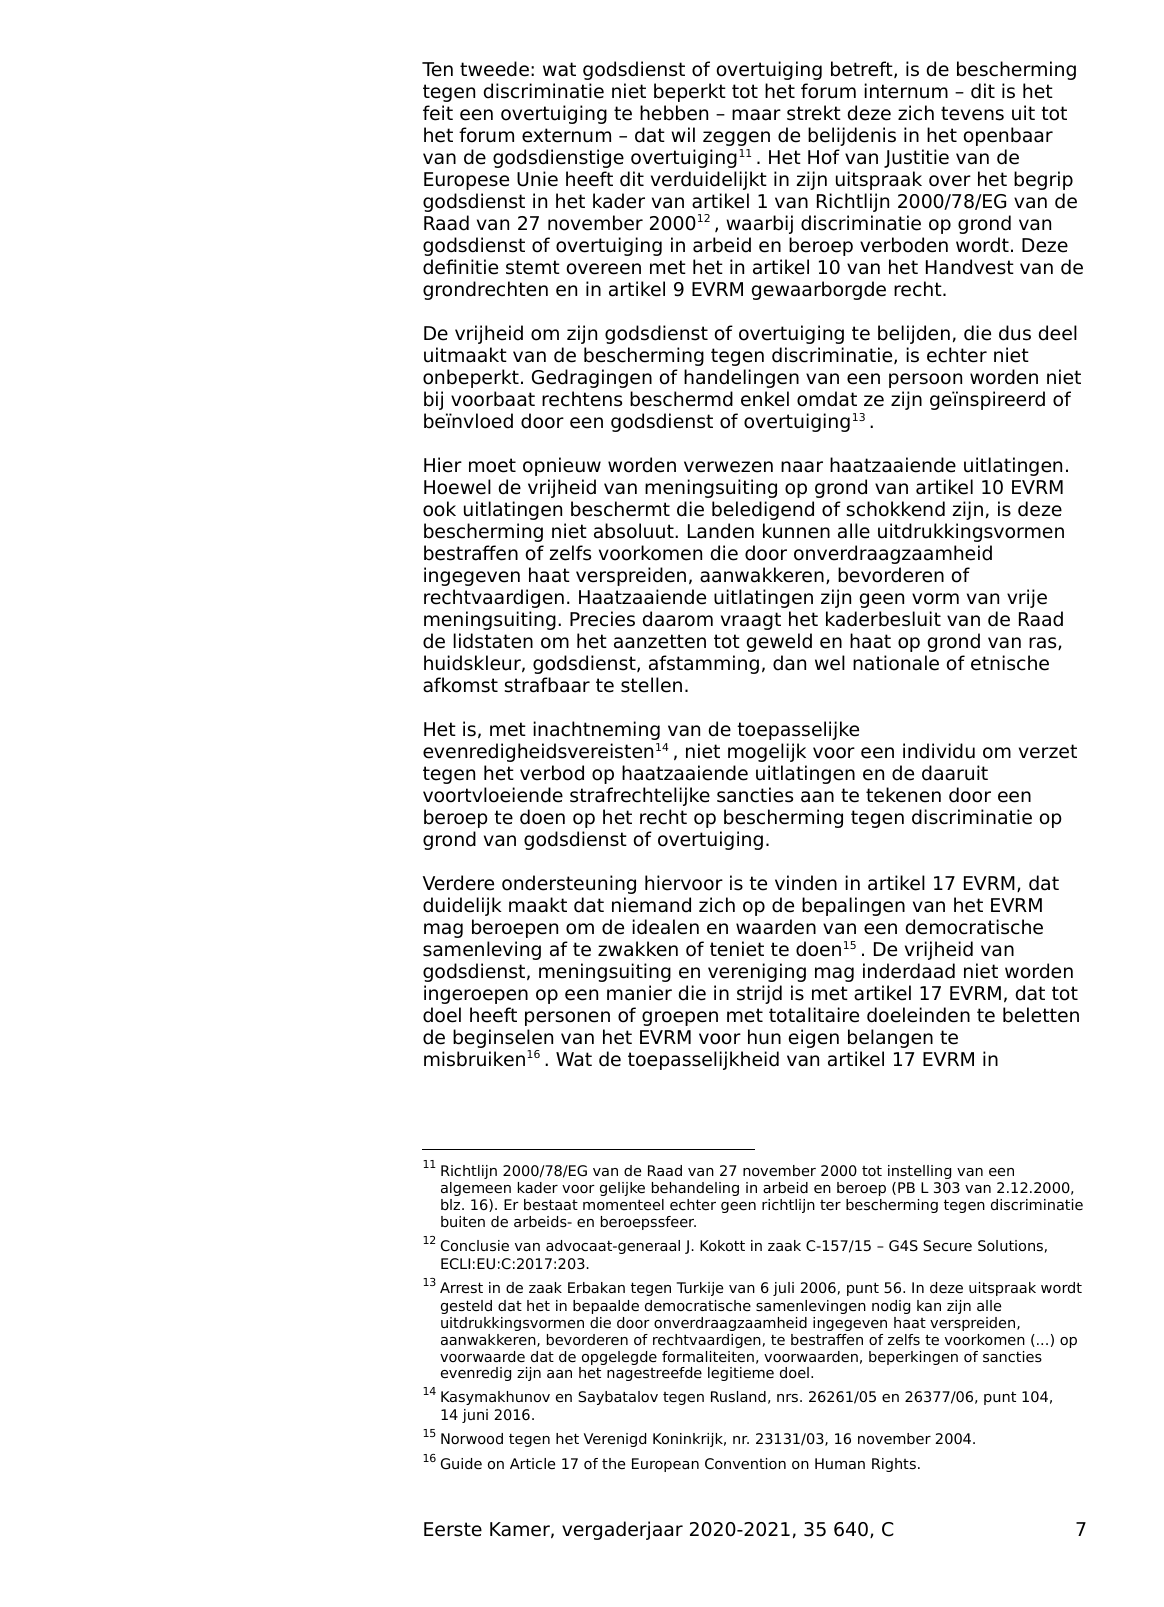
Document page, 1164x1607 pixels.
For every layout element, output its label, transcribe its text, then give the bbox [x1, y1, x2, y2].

text Ten tweede: wat godsdienst of overtuiging betreft, is de bescherming tegen discriminatie niet beperkt tot het forum internum – dit is het feit een overtuiging te hebben – maar strekt deze zich tevens uit tot het forum externum – dat wil zeggen de belijdenis in het openbaar van de godsdienstige overtuiging. Het Hof van Justitie van de Europese Unie heeft dit verduidelijkt in zijn uitspraak over het begrip godsdienst in het kader van artikel 1 van Richtlijn 2000/78/EG van de Raad van 27 november 2000, waarbij discriminatie op grond van godsdienst of overtuiging in arbeid en beroep verboden wordt. Deze definitie stemt overeen met het in artikel 10 van het Handvest van de grondrechten en in artikel 9 EVRM gewaarborgde recht. [422, 59, 1087, 301]
text Richtlijn 2000/78/EG van de Raad van 27 november 2000 tot instelling van een algemeen kader voor gelijke behandeling in arbeid en beroep (PB L 303 van 2.12.2000, blz. 16). Er bestaat momenteel echter geen richtlijn ter bescherming tegen discriminatie buiten de arbeids- en beroepssfeer. [422, 1158, 1087, 1231]
text Kasymakhunov en Saybatalov tegen Rusland, nrs. 26261/05 en 26377/06, punt 104, 14 juni 2016. [422, 1385, 1087, 1424]
text De vrijheid om zijn godsdienst of overtuiging te belijden, die dus deel uitmaakt van de bescherming tegen discriminatie, is echter niet onbeperkt. Gedragingen of handelingen van een persoon worden niet bij voorbaat rechtens beschermd enkel omdat ze zijn geïnspireerd of beïnvloed door een godsdienst of overtuiging. [422, 323, 1087, 433]
text Het is, met inachtneming van de toepasselijke evenredigheidsvereisten, niet mogelijk voor een individu om verzet tegen het verbod op haatzaaiende uitlatingen en de daaruit voortvloeiende strafrechtelijke sancties aan te tekenen door een beroep te doen op het recht op bescherming tegen discriminatie op grond van godsdienst of overtuiging. [422, 719, 1087, 851]
text Guide on Article 17 of the European Convention on Human Rights. [422, 1452, 1087, 1474]
text Norwood tegen het Verenigd Koninkrijk, nr. 23131/03, 16 november 2004. [422, 1427, 1087, 1449]
text Conclusie van advocaat-generaal J. Kokott in zaak C-157/15 – G4S Secure Solutions, ECLI:EU:C:2017:203. [422, 1234, 1087, 1273]
text Hier moet opnieuw worden verwezen naar haatzaaiende uitlatingen. Hoewel de vrijheid van meningsuiting op grond van artikel 10 EVRM ook uitlatingen beschermt die beledigend of schokkend zijn, is deze bescherming niet absoluut. Landen kunnen alle uitdrukkingsvormen bestraffen of zelfs voorkomen die door onverdraagzaamheid ingegeven haat verspreiden, aanwakkeren, bevorderen of rechtvaardigen. Haatzaaiende uitlatingen zijn geen vorm van vrije meningsuiting. Precies daarom vraagt het kaderbesluit van de Raad de lidstaten om het aanzetten tot geweld en haat op grond van ras, huidskleur, godsdienst, afstamming, dan wel nationale of etnische afkomst strafbaar te stellen. [422, 455, 1087, 697]
text Verdere ondersteuning hiervoor is te vinden in artikel 17 EVRM, dat duidelijk maakt dat niemand zich op de bepalingen van het EVRM mag beroepen om de idealen en waarden van een democratische samenleving af te zwakken of teniet te doen. De vrijheid van godsdienst, meningsuiting en vereniging mag inderdaad niet worden ingeroepen op een manier die in strijd is met artikel 17 EVRM, dat tot doel heeft personen of groepen met totalitaire doeleinden te beletten de beginselen van het EVRM voor hun eigen belangen te misbruiken. Wat de toepasselijkheid van artikel 17 EVRM in [422, 873, 1087, 1071]
text Arrest in de zaak Erbakan tegen Turkije van 6 juli 2006, punt 56. In deze uitspraak wordt gesteld dat het in bepaalde democratische samenlevingen nodig kan zijn alle uitdrukkingsvormen die door onverdraagzaamheid ingegeven haat verspreiden, aanwakkeren, bevorderen of rechtvaardigen, te bestraffen of zelfs te voorkomen (...) op voorwaarde dat de opgelegde formaliteiten, voorwaarden, beperkingen of sancties evenredig zijn aan het nagestreefde legitieme doel. [422, 1276, 1087, 1382]
